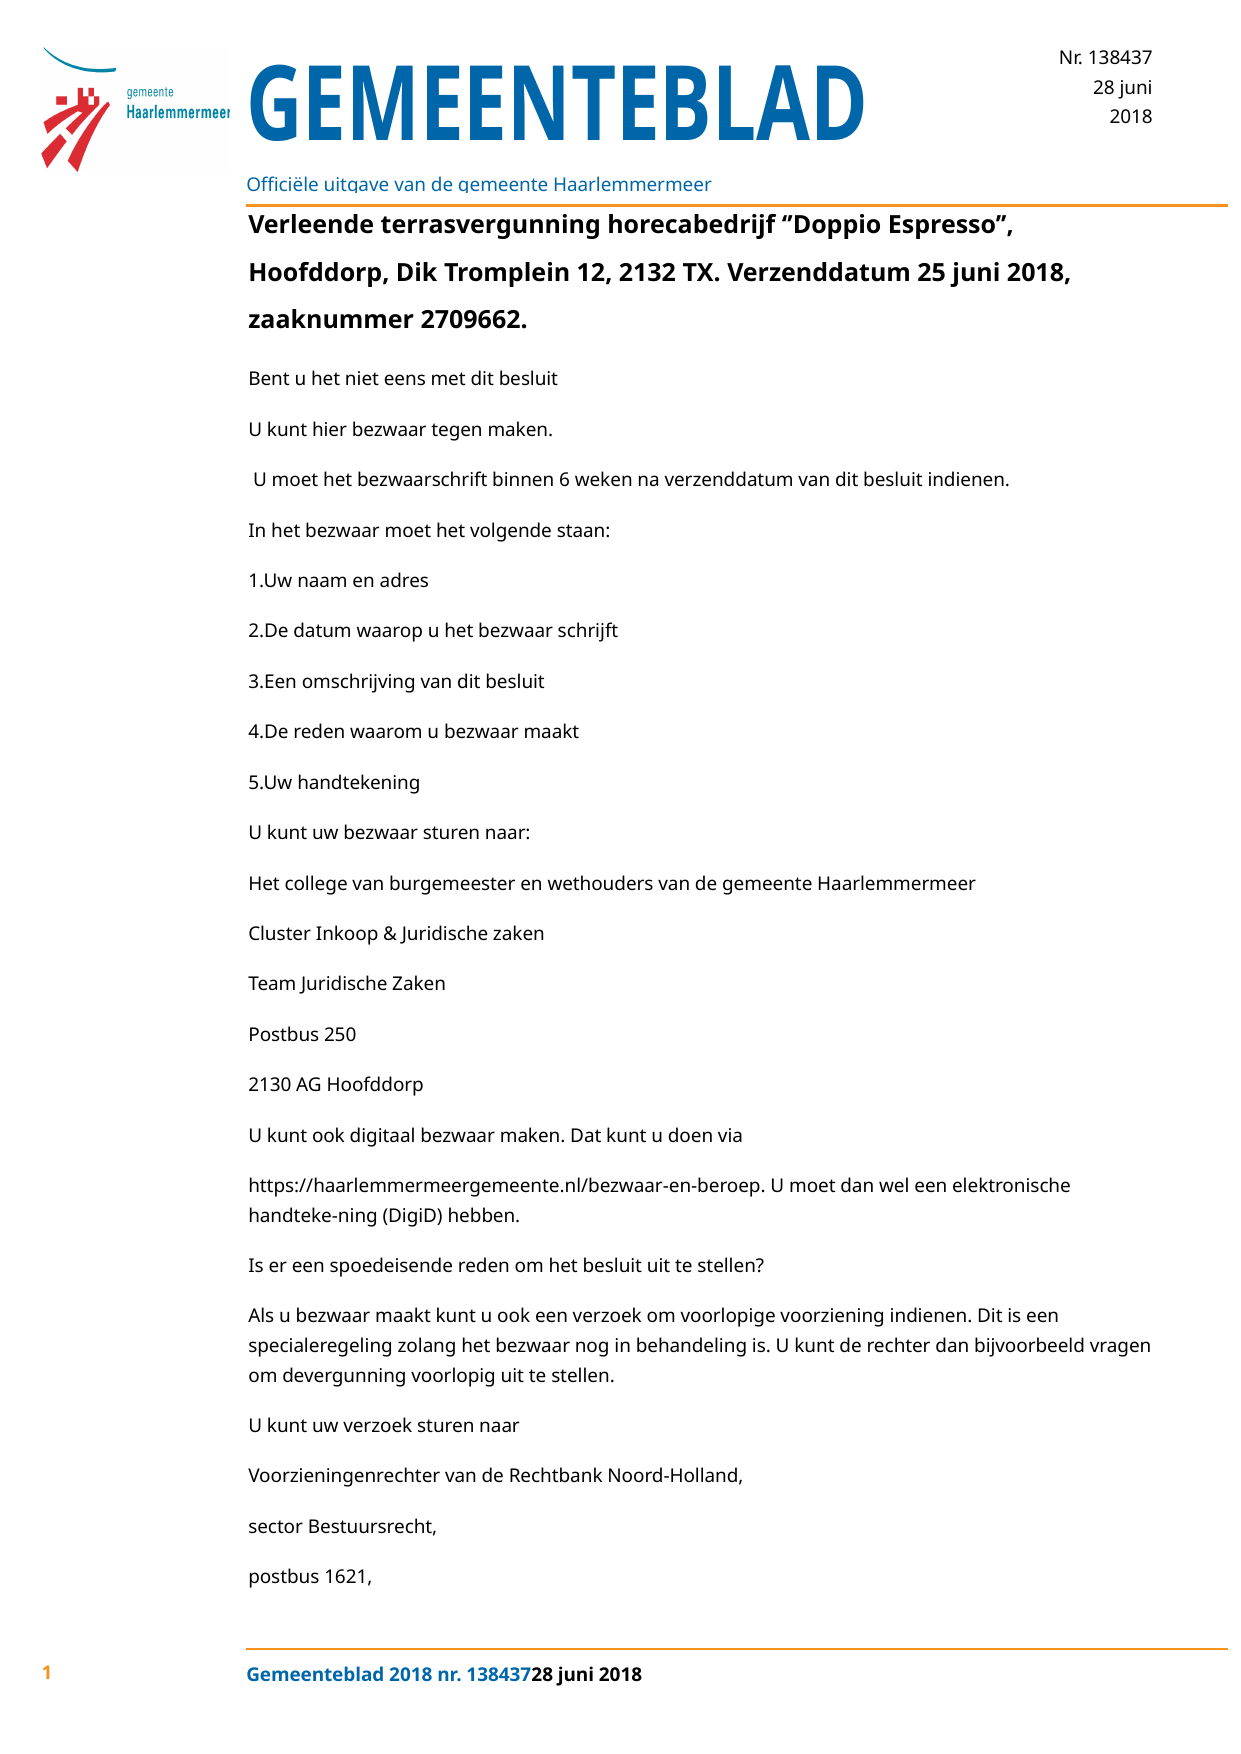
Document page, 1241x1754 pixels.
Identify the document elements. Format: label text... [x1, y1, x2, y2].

text 2130 AG Hoofddorp [248, 1071, 1152, 1097]
text Team Juridische Zaken [248, 971, 1152, 996]
text 4.De reden waarom u bezwaar maakt [248, 718, 1152, 744]
text Is er een spoedeisende reden om het besluit uit te stellen? [248, 1252, 1152, 1278]
text Verleende terrasvergunning horecabedrijf ‘’Doppio Espresso’’, Hoofddorp, Dik Tromplein 12, 2132 TX. Verzenddatum 25 juni 2018, zaaknummer 2709662. [248, 207, 1152, 336]
text Cluster Inkoop & Juridische zaken [248, 920, 1152, 946]
text 2.De datum waarop u het bezwaar schrijft [248, 618, 1152, 643]
text U moet het bezwaarschrift binnen 6 weken na verzenddatum van dit besluit indienen. [248, 466, 1152, 492]
text Postbus 250 [248, 1021, 1152, 1047]
text U kunt uw bezwaar sturen naar: [248, 819, 1152, 845]
text sector Bestuursrecht, [248, 1513, 1152, 1539]
text Als u bezwaar maakt kunt u ook een verzoek om voorlopige voorziening indienen. Dit is een specialeregeling zolang het bezwaar nog in behandeling is. U kunt de rechter dan bijvoorbeeld vragen om devergunning voorlopig uit te stellen. [248, 1303, 1152, 1387]
text 1.Uw naam en adres [248, 567, 1152, 593]
text Het college van burgemeester en wethouders van de gemeente Haarlemmermeer [248, 870, 1152, 895]
picture [41, 47, 231, 172]
text 5.Uw handtekening [248, 769, 1152, 794]
text 3.Een omschrijving van dit besluit [248, 668, 1152, 694]
text U kunt ook digitaal bezwaar maken. Dat kunt u doen via [248, 1122, 1152, 1147]
text https://haarlemmermeergemeente.nl/bezwaar-en-beroep. U moet dan wel een elektronische handteke-ning (DigiD) hebben. [248, 1172, 1152, 1227]
text In het bezwaar moet het volgende staan: [248, 517, 1152, 542]
text postbus 1621, [248, 1563, 1152, 1589]
text Voorzieningenrechter van de Rechtbank Noord-Holland, [248, 1463, 1152, 1488]
text U kunt hier bezwaar tegen maken. [248, 416, 1152, 442]
text Bent u het niet eens met dit besluit [248, 366, 1152, 391]
text U kunt uw verzoek sturen naar [248, 1412, 1152, 1438]
